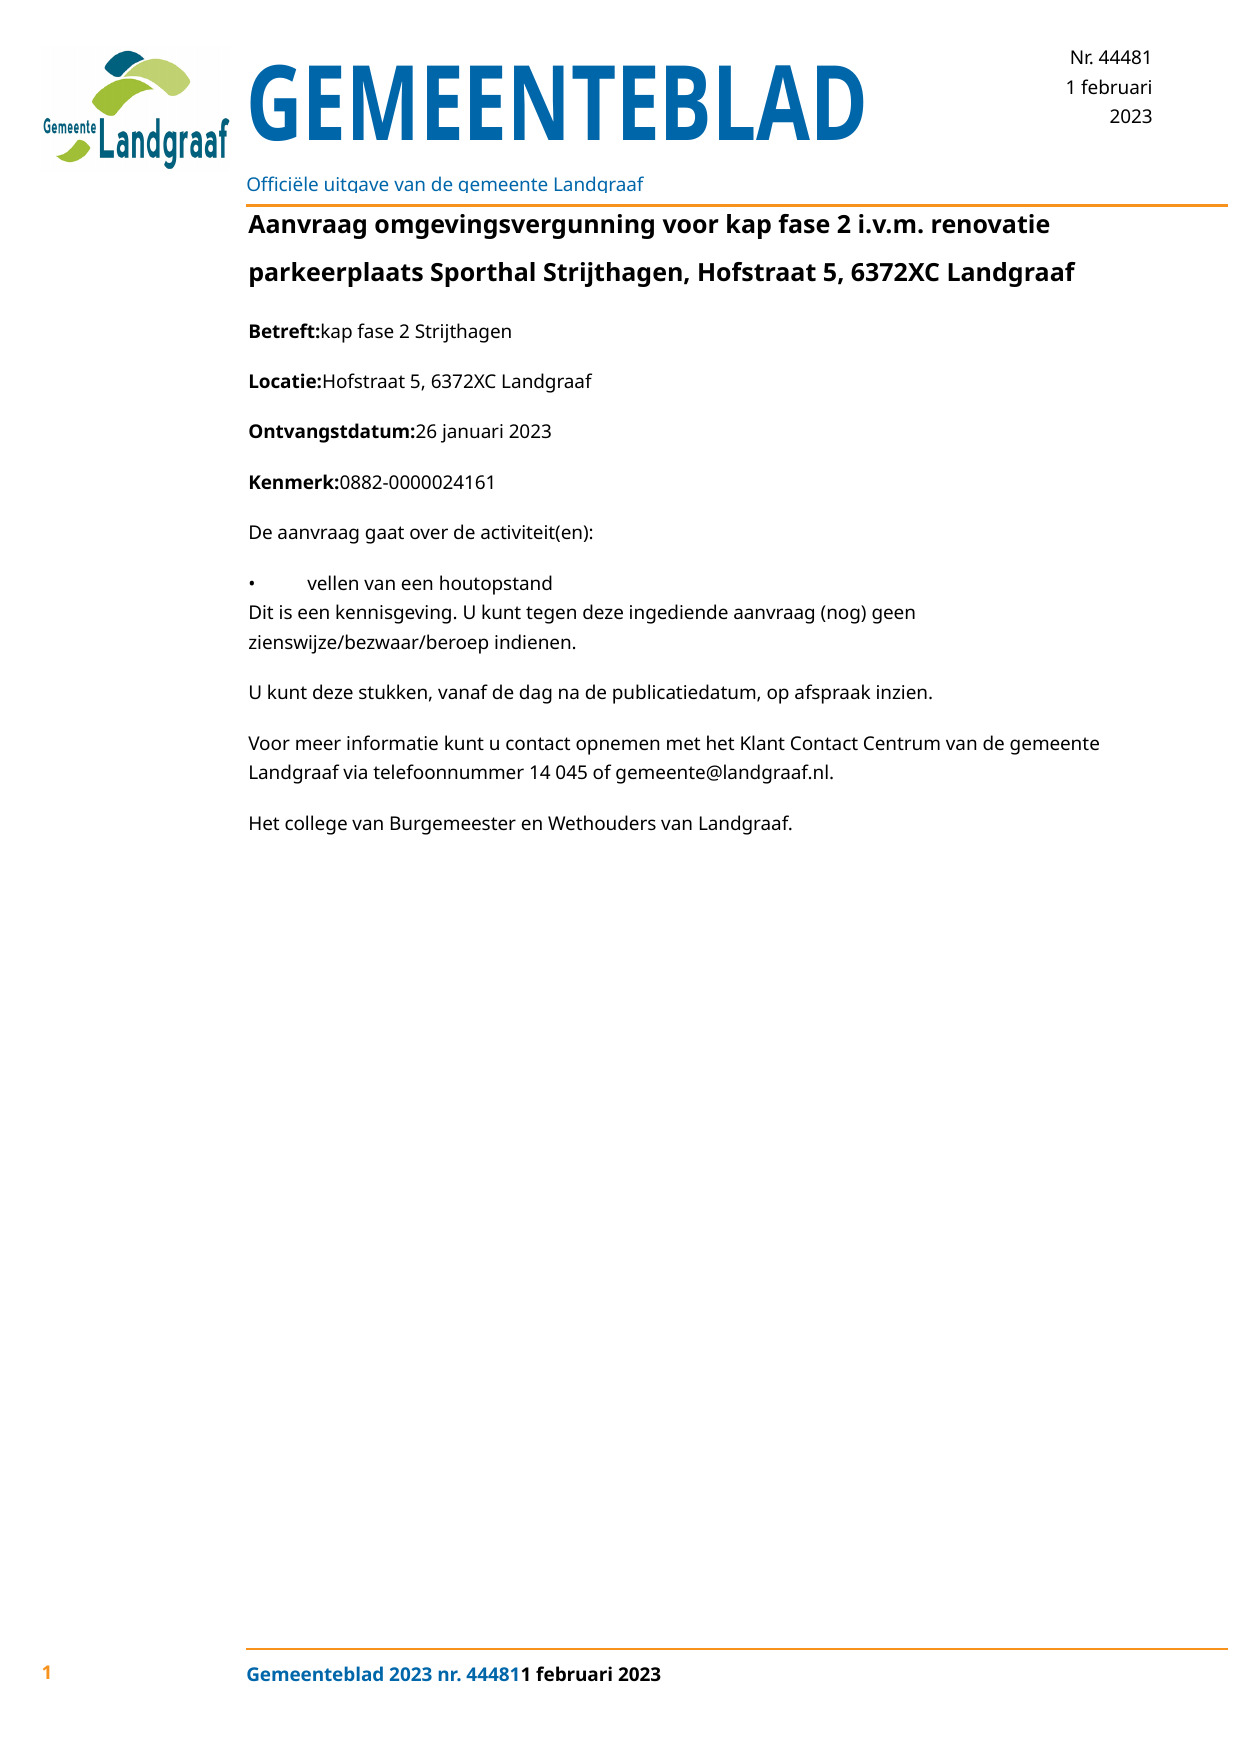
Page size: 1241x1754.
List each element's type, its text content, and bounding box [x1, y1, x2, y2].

text Dit is een kennisgeving. U kunt tegen deze ingediende aanvraag (nog) geen zienswijze/bezwaar/beroep indienen. [248, 599, 1152, 655]
text Kenmerk:0882-0000024161 [248, 469, 1152, 495]
list vellen van een houtopstand [248, 570, 1152, 596]
text Locatie:Hofstraat 5, 6372XC Landgraaf [248, 368, 1152, 394]
text Voor meer informatie kunt u contact opnemen met het Klant Contact Centrum van de gemeente Landgraaf via telefoonnummer 14 045 of gemeente@landgraaf.nl. [248, 730, 1152, 785]
text Betreft:kap fase 2 Strijthagen [248, 318, 1152, 344]
text Aanvraag omgevingsvergunning voor kap fase 2 i.v.m. renovatie parkeerplaats Sporthal Strijthagen, Hofstraat 5, 6372XC Landgraaf [248, 207, 1152, 288]
text U kunt deze stukken, vanaf de dag na de publicatiedatum, op afspraak inzien. [248, 679, 1152, 705]
picture [41, 47, 231, 172]
text Het college van Burgemeester en Wethouders van Landgraaf. [248, 810, 1152, 836]
text De aanvraag gaat over de activiteit(en): [248, 519, 1152, 545]
text Ontvangstdatum:26 januari 2023 [248, 419, 1152, 444]
